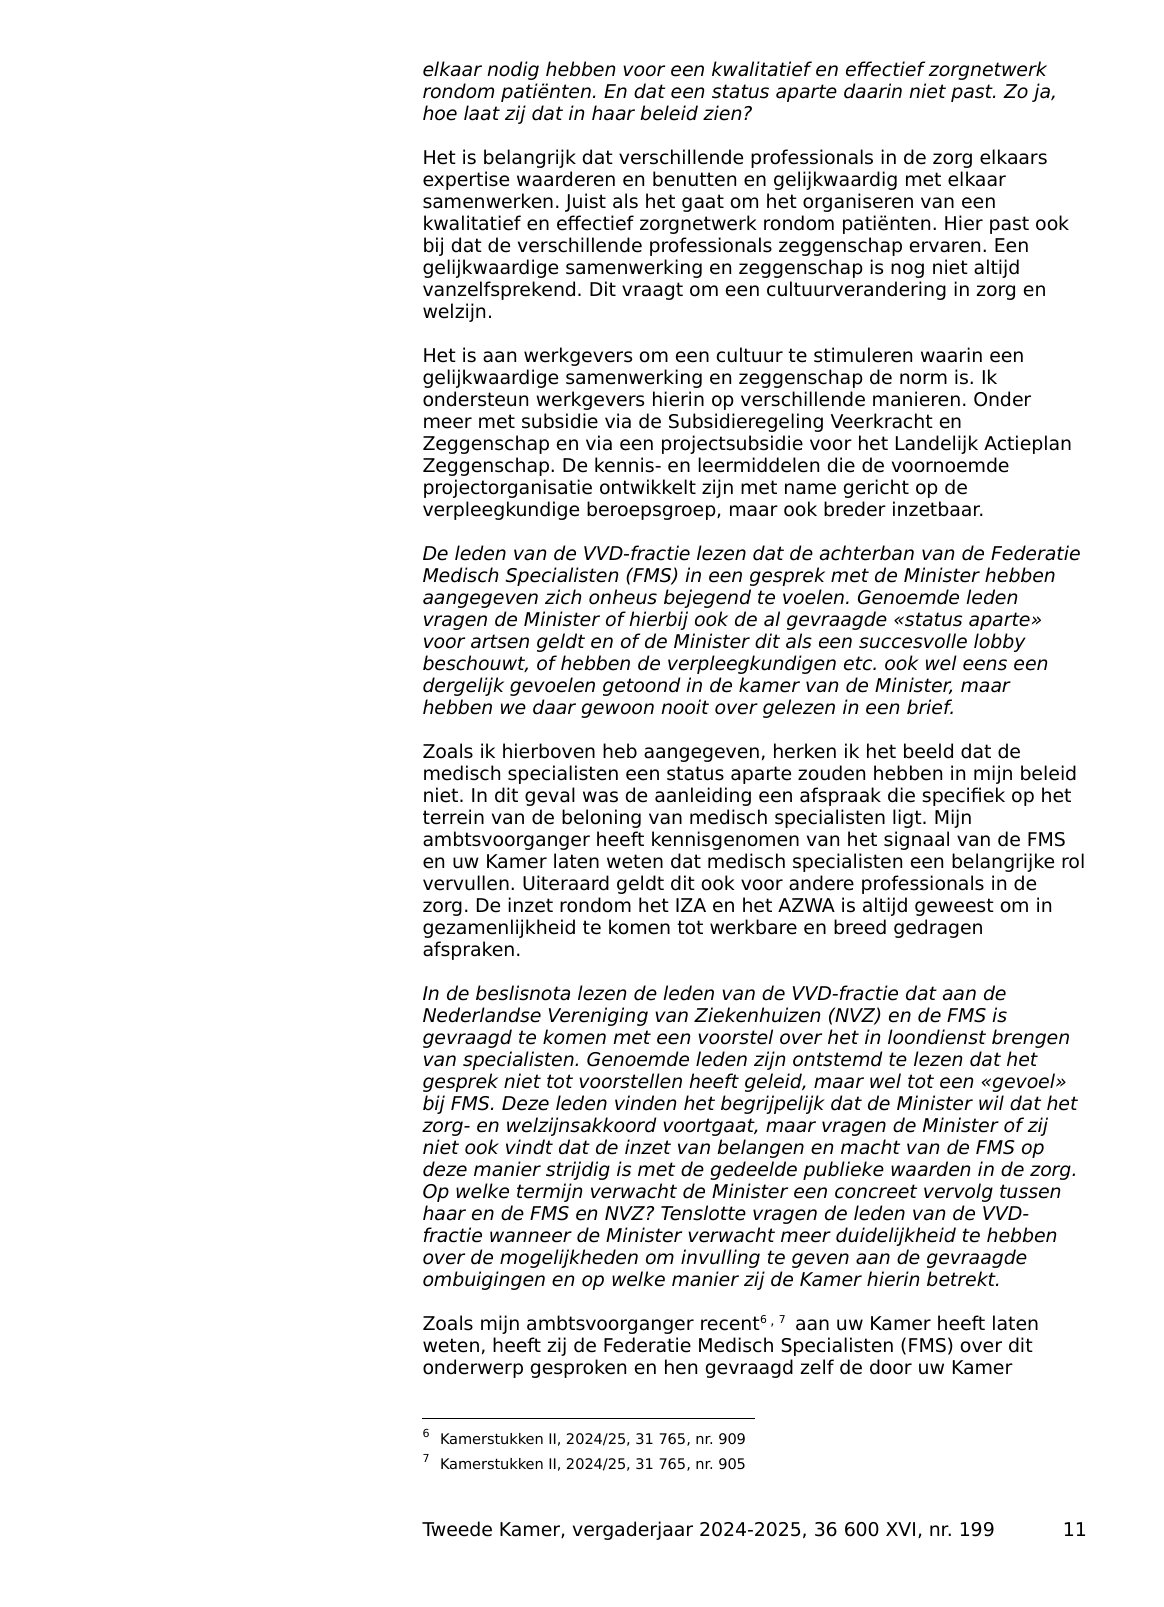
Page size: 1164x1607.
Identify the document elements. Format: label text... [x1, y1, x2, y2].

text In de beslisnota lezen de leden van de VVD-fractie dat aan de Nederlandse Vereniging van Ziekenhuizen (NVZ) en de FMS is gevraagd te komen met een voorstel over het in loondienst brengen van specialisten. Genoemde leden zijn ontstemd te lezen dat het gesprek niet tot voorstellen heeft geleid, maar wel tot een «gevoel» bij FMS. Deze leden vinden het begrijpelijk dat de Minister wil dat het zorg- en welzijnsakkoord voortgaat, maar vragen de Minister of zij niet ook vindt dat de inzet van belangen en macht van de FMS op deze manier strijdig is met de gedeelde publieke waarden in de zorg. Op welke termijn verwacht de Minister een concreet vervolg tussen haar en de FMS en NVZ? Tenslotte vragen de leden van de VVD-fractie wanneer de Minister verwacht meer duidelijkheid te hebben over de mogelijkheden om invulling te geven aan de gevraagde ombuigingen en op welke manier zij de Kamer hierin betrekt. [422, 983, 1087, 1291]
text De leden van de VVD-fractie lezen dat de achterban van de Federatie Medisch Specialisten (FMS) in een gesprek met de Minister hebben aangegeven zich onheus bejegend te voelen. Genoemde leden vragen de Minister of hierbij ook de al gevraagde «status aparte» voor artsen geldt en of de Minister dit als een succesvolle lobby beschouwt, of hebben de verpleegkundigen etc. ook wel eens een dergelijk gevoelen getoond in de kamer van de Minister, maar hebben we daar gewoon nooit over gelezen in een brief. [422, 543, 1087, 719]
text Het is aan werkgevers om een cultuur te stimuleren waarin een gelijkwaardige samenwerking en zeggenschap de norm is. Ik ondersteun werkgevers hierin op verschillende manieren. Onder meer met subsidie via de Subsidieregeling Veerkracht en Zeggenschap en via een projectsubsidie voor het Landelijk Actieplan Zeggenschap. De kennis- en leermiddelen die de voornoemde projectorganisatie ontwikkelt zijn met name gericht op de verpleegkundige beroepsgroep, maar ook breder inzetbaar. [422, 345, 1087, 521]
text Kamerstukken II, 2024/25, 31 765, nr. 909 [422, 1427, 1087, 1449]
text Zoals mijn ambtsvoorganger recent, aan uw Kamer heeft laten weten, heeft zij de Federatie Medisch Specialisten (FMS) over dit onderwerp gesproken en hen gevraagd zelf de door uw Kamer [422, 1313, 1087, 1379]
text Zoals ik hierboven heb aangegeven, herken ik het beeld dat de medisch specialisten een status aparte zouden hebben in mijn beleid niet. In dit geval was de aanleiding een afspraak die specifiek op het terrein van de beloning van medisch specialisten ligt. Mijn ambtsvoorganger heeft kennisgenomen van het signaal van de FMS en uw Kamer laten weten dat medisch specialisten een belangrijke rol vervullen. Uiteraard geldt dit ook voor andere professionals in de zorg. De inzet rondom het IZA en het AZWA is altijd geweest om in gezamenlijkheid te komen tot werkbare en breed gedragen afspraken. [422, 741, 1087, 961]
text Kamerstukken II, 2024/25, 31 765, nr. 905 [422, 1452, 1087, 1474]
text Het is belangrijk dat verschillende professionals in de zorg elkaars expertise waarderen en benutten en gelijkwaardig met elkaar samenwerken. Juist als het gaat om het organiseren van een kwalitatief en effectief zorgnetwerk rondom patiënten. Hier past ook bij dat de verschillende professionals zeggenschap ervaren. Een gelijkwaardige samenwerking en zeggenschap is nog niet altijd vanzelfsprekend. Dit vraagt om een cultuurverandering in zorg en welzijn. [422, 147, 1087, 323]
text elkaar nodig hebben voor een kwalitatief en effectief zorgnetwerk rondom patiënten. En dat een status aparte daarin niet past. Zo ja, hoe laat zij dat in haar beleid zien? [422, 59, 1087, 125]
